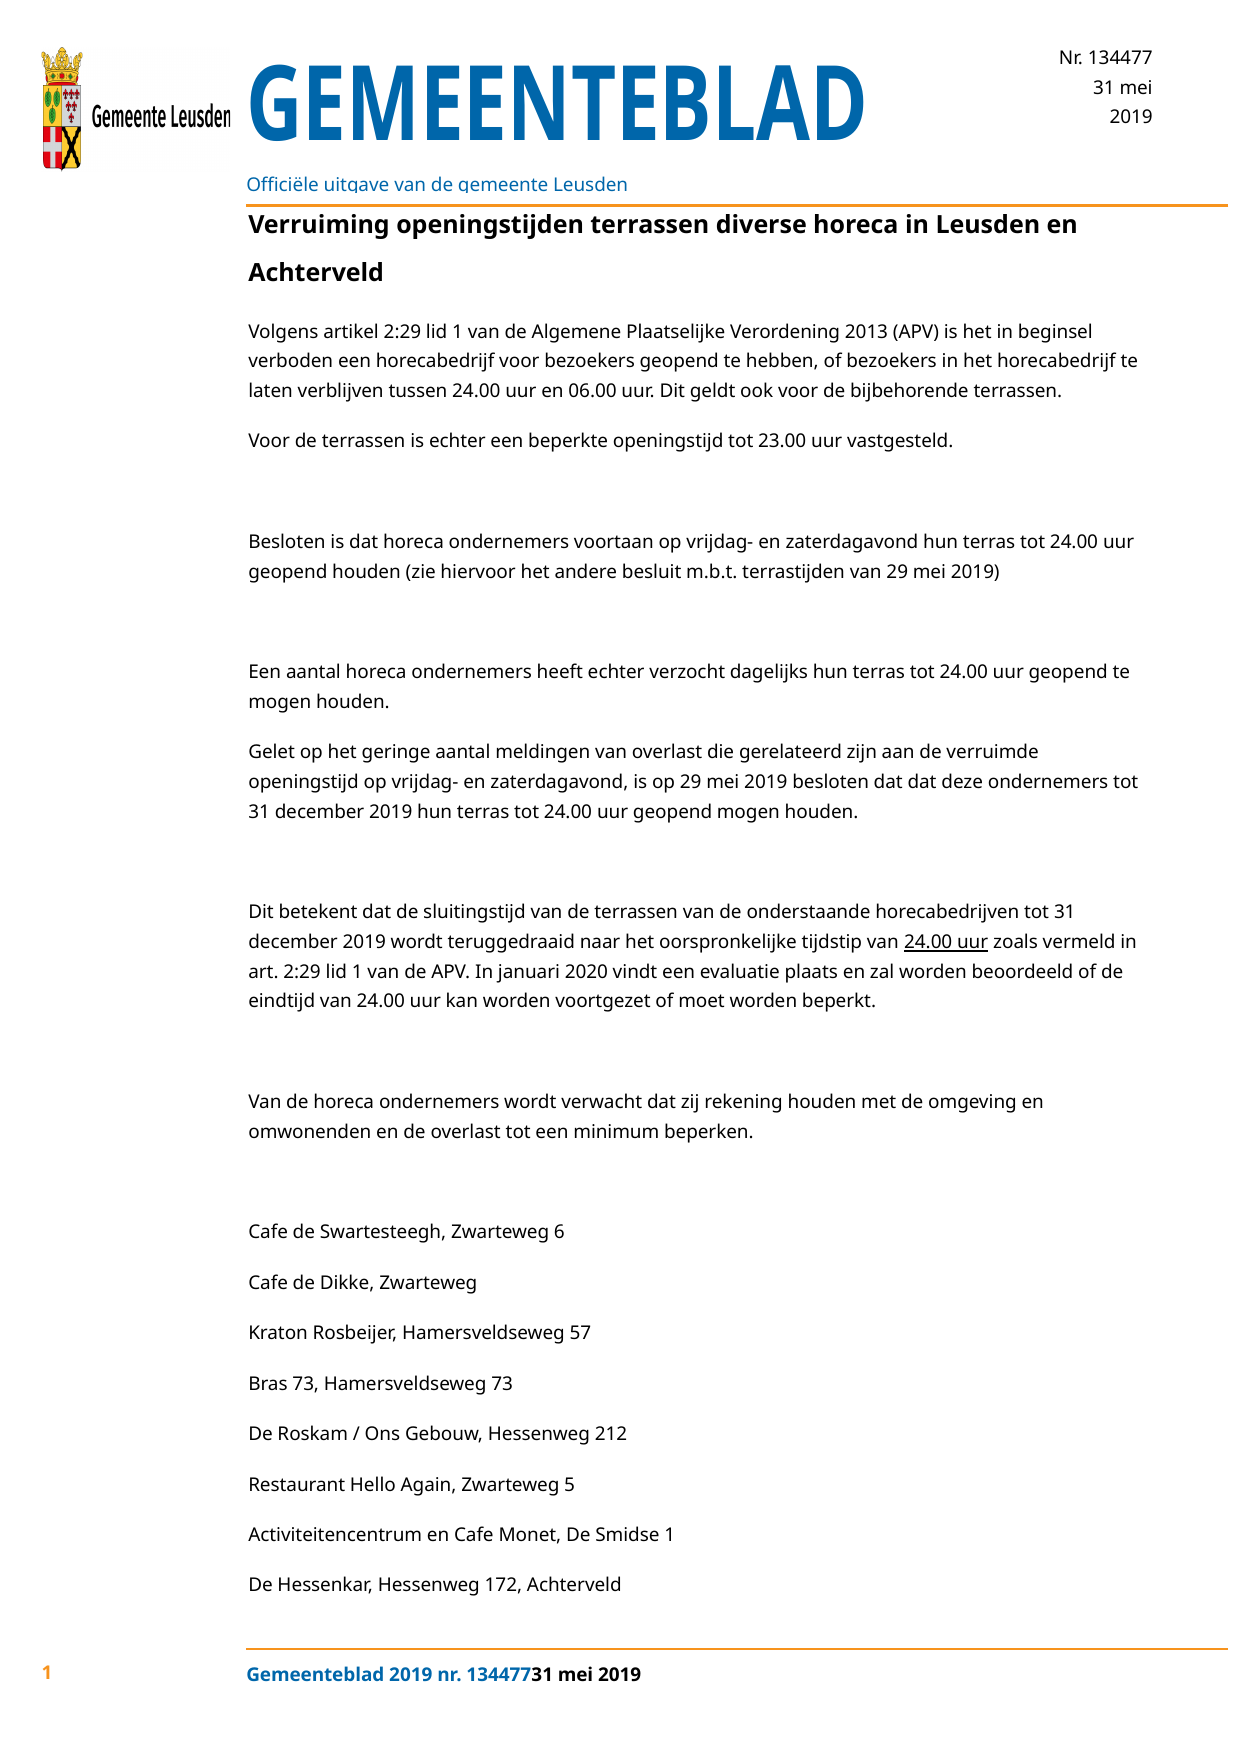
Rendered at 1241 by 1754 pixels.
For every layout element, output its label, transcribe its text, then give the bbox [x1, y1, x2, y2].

text Cafe de Dikke, Zwarteweg [248, 1269, 1152, 1295]
text Cafe de Swartesteegh, Zwarteweg 6 [248, 1219, 1152, 1244]
text Volgens artikel 2:29 lid 1 van de Algemene Plaatselijke Verordening 2013 (APV) is het in beginsel verboden een horecabedrijf voor bezoekers geopend te hebben, of bezoekers in het horecabedrijf te laten verblijven tussen 24.00 uur en 06.00 uur. Dit geldt ook voor de bijbehorende terrassen. [248, 318, 1152, 403]
text Gelet op het geringe aantal meldingen van overlast die gerelateerd zijn aan de verruimde openingstijd op vrijdag- en zaterdagavond, is op 29 mei 2019 besloten dat dat deze ondernemers tot 31 december 2019 hun terras tot 24.00 uur geopend mogen houden. [248, 739, 1152, 824]
text Besloten is dat horeca ondernemers voortaan op vrijdag- en zaterdagavond hun terras tot 24.00 uur geopend houden (zie hiervoor het andere besluit m.b.t. terrastijden van 29 mei 2019) [248, 528, 1152, 584]
text Kraton Rosbeijer, Hamersveldseweg 57 [248, 1319, 1152, 1345]
text Verruiming openingstijden terrassen diverse horeca in Leusden en Achterveld [248, 207, 1152, 288]
text Activiteitencentrum en Cafe Monet, De Smidse 1 [248, 1521, 1152, 1547]
text De Roskam / Ons Gebouw, Hessenweg 212 [248, 1420, 1152, 1446]
picture [41, 47, 231, 172]
text Een aantal horeca ondernemers heeft echter verzocht dagelijks hun terras tot 24.00 uur geopend te mogen houden. [248, 659, 1152, 714]
text De Hessenkar, Hessenweg 172, Achterveld [248, 1572, 1152, 1597]
text Voor de terrassen is echter een beperkte openingstijd tot 23.00 uur vastgesteld. [248, 427, 1152, 453]
text Restaurant Hello Again, Zwarteweg 5 [248, 1471, 1152, 1497]
text Dit betekent dat de sluitingstijd van de terrassen van de onderstaande horecabedrijven tot 31 december 2019 wordt teruggedraaid naar het oorspronkelijke tijdstip van 24.00 uur zoals vermeld in art. 2:29 lid 1 van de APV. In januari 2020 vindt een evaluatie plaats en zal worden beoordeeld of de eindtijd van 24.00 uur kan worden voortgezet of moet worden beperkt. [248, 899, 1152, 1013]
text Bras 73, Hamersveldseweg 73 [248, 1370, 1152, 1396]
text Van de horeca ondernemers wordt verwacht dat zij rekening houden met de omgeving en omwonenden en de overlast tot een minimum beperken. [248, 1088, 1152, 1144]
